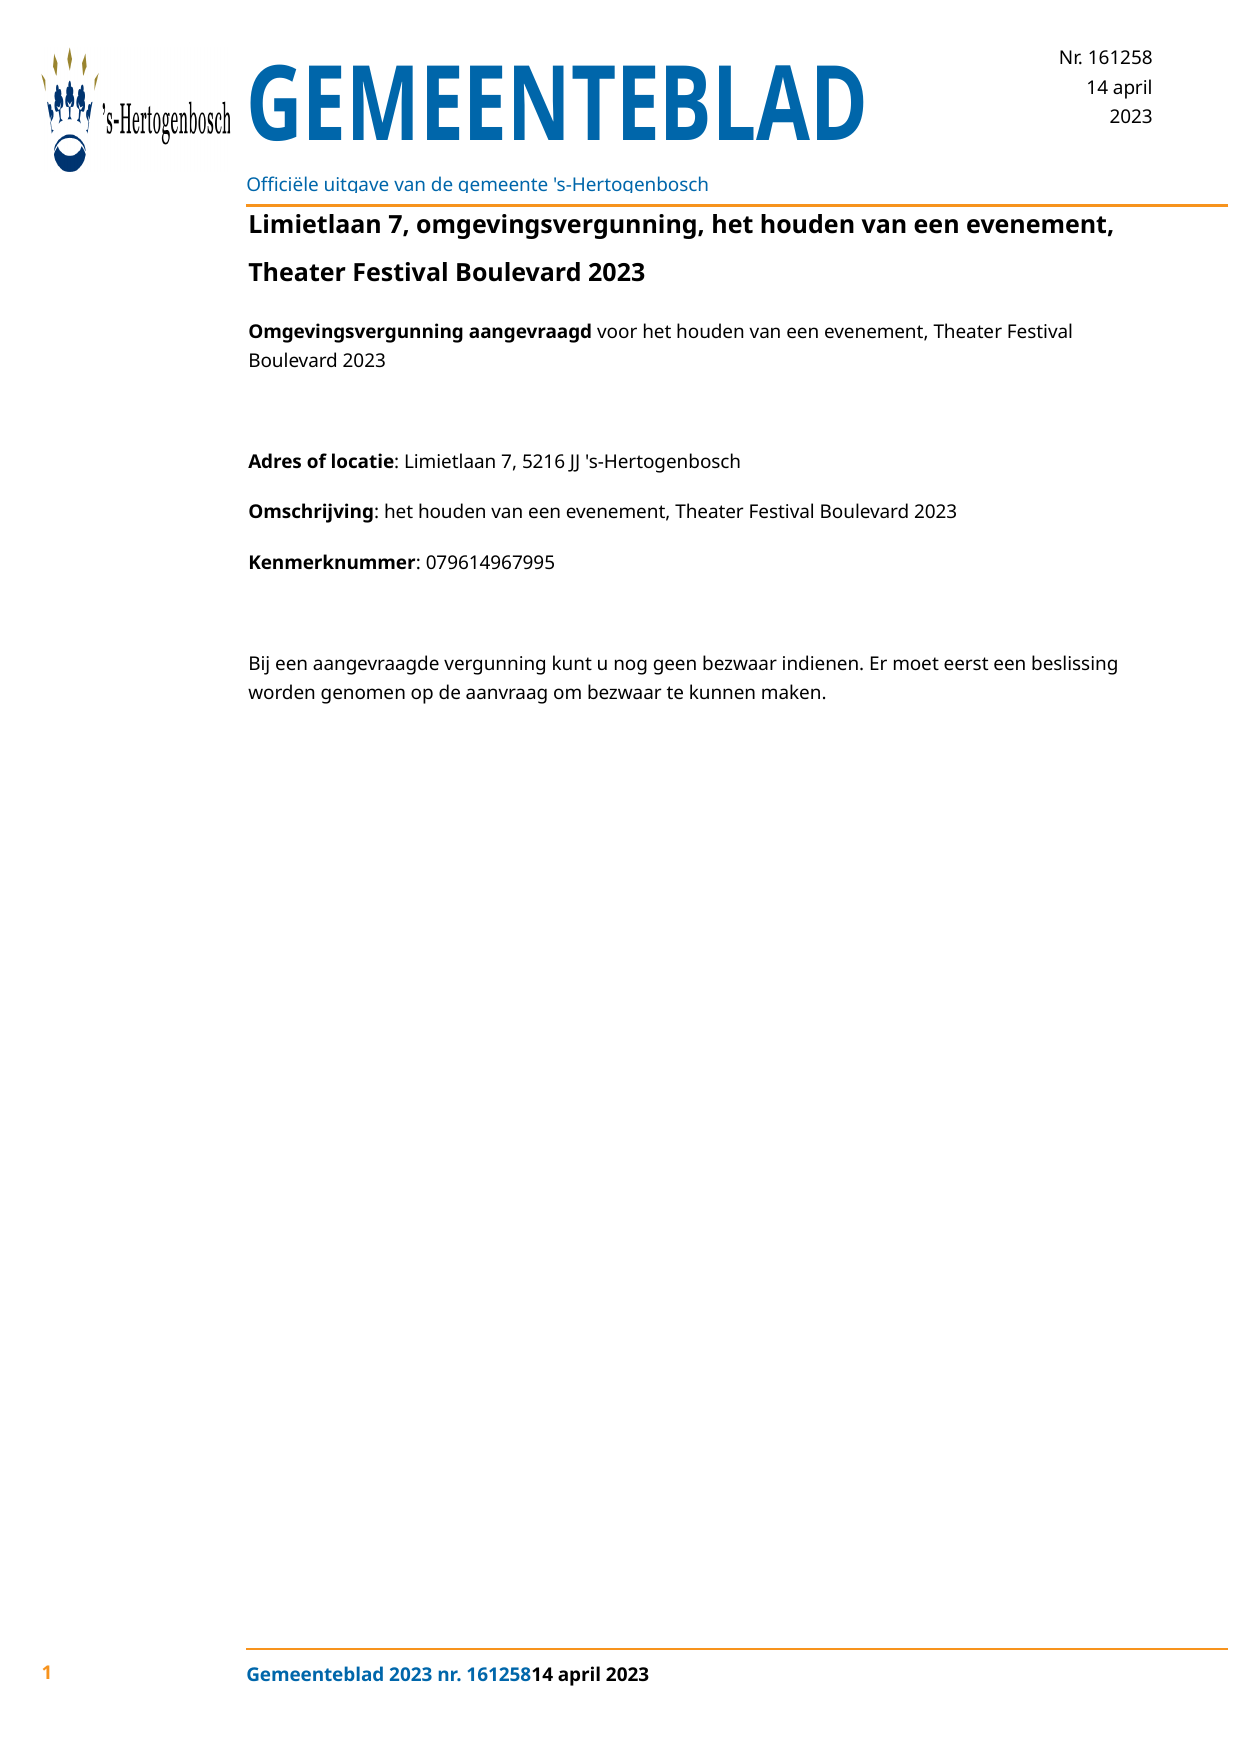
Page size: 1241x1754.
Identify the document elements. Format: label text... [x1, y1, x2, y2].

text Adres of locatie: Limietlaan 7, 5216 JJ 's-Hertogenbosch [248, 448, 1152, 474]
text Bij een aangevraagde vergunning kunt u nog geen bezwaar indienen. Er moet eerst een beslissing worden genomen op de aanvraag om bezwaar te kunnen maken. [248, 650, 1152, 705]
text Kenmerknummer: 079614967995 [248, 549, 1152, 575]
text Limietlaan 7, omgevingsvergunning, het houden van een evenement, Theater Festival Boulevard 2023 [248, 207, 1152, 288]
text Omgevingsvergunning aangevraagd voor het houden van een evenement, Theater Festival Boulevard 2023 [248, 318, 1152, 373]
text Omschrijving: het houden van een evenement, Theater Festival Boulevard 2023 [248, 499, 1152, 524]
picture [41, 47, 231, 172]
